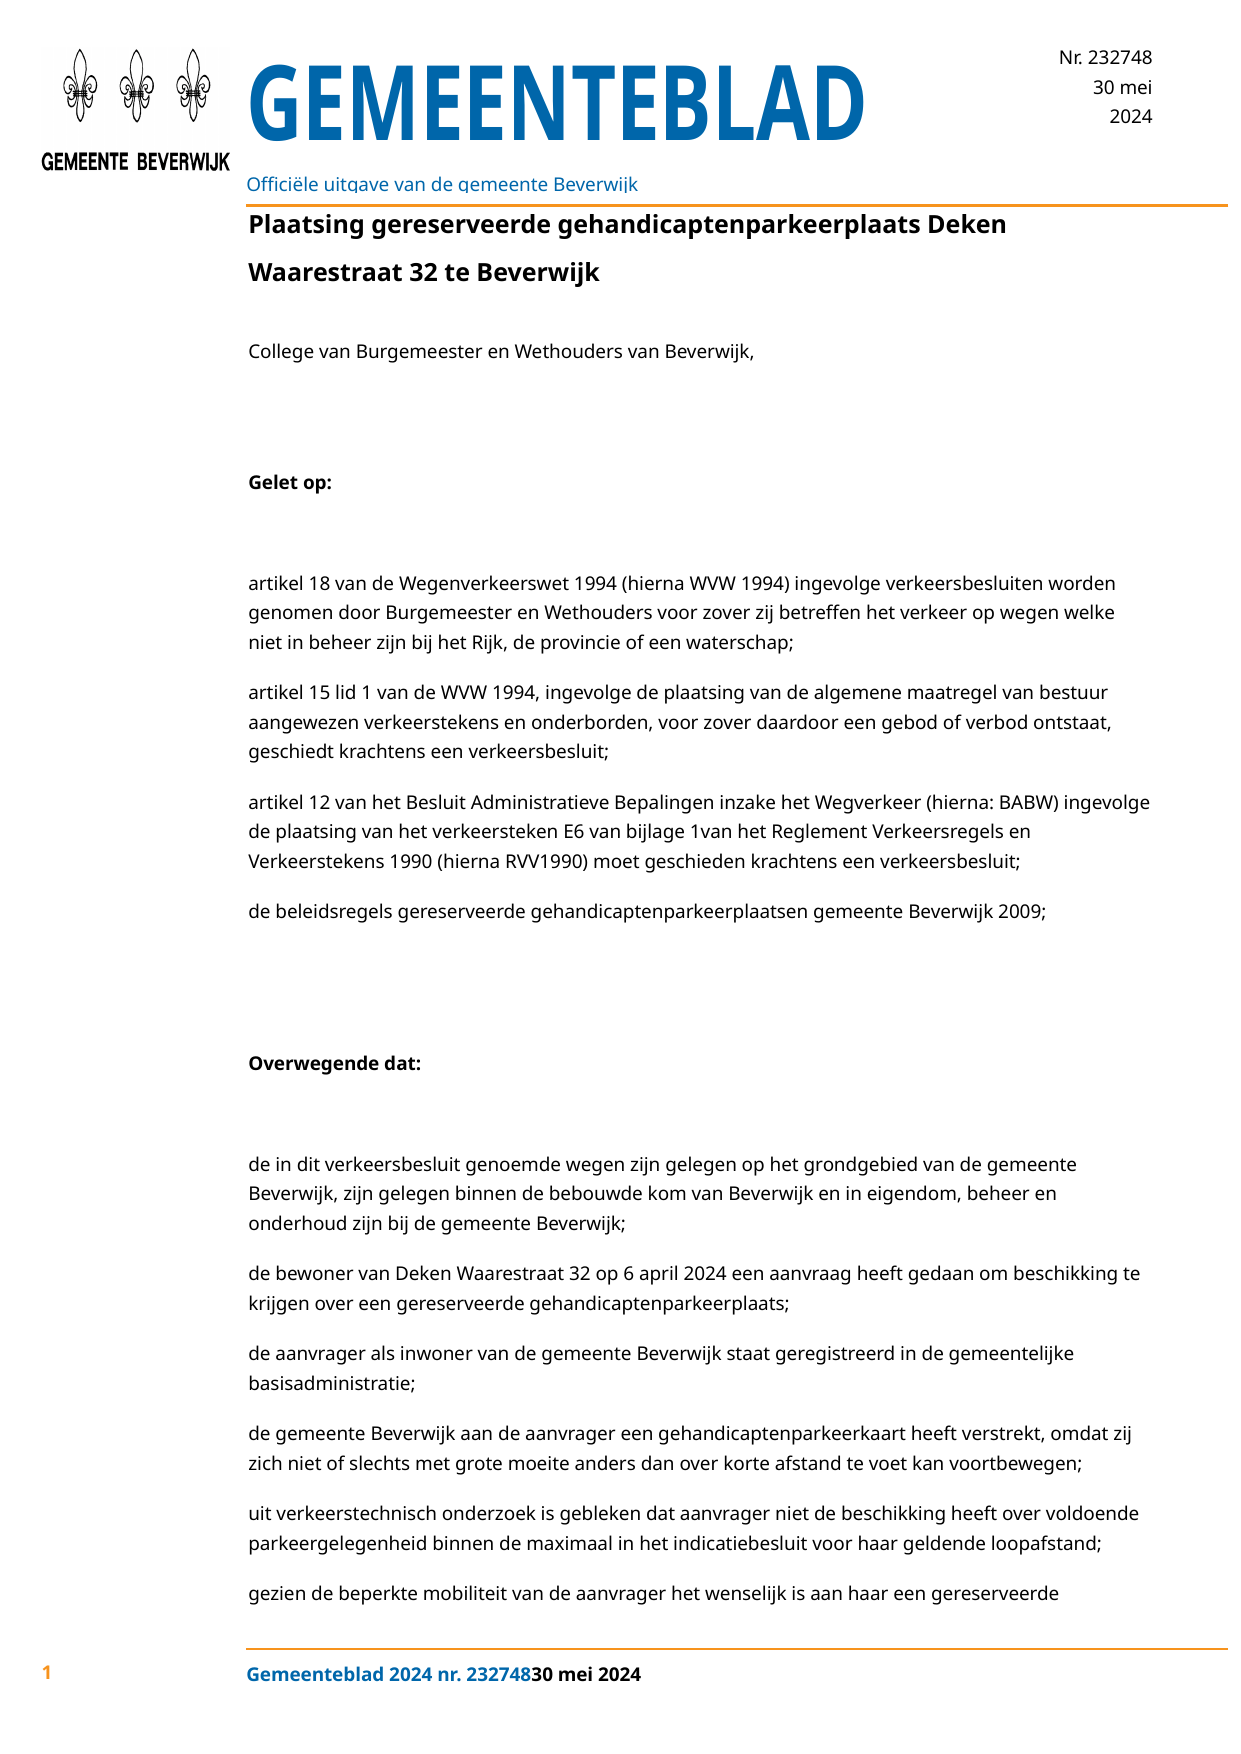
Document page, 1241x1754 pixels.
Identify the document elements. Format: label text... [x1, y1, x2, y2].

text Plaatsing gereserveerde gehandicaptenparkeerplaats Deken Waarestraat 32 te Beverwijk [248, 207, 1152, 288]
text de aanvrager als inwoner van de gemeente Beverwijk staat geregistreerd in de gemeentelijke basisadministratie; [248, 1340, 1152, 1396]
text de in dit verkeersbesluit genoemde wegen zijn gelegen op het grondgebied van de gemeente Beverwijk, zijn gelegen binnen de bebouwde kom van Beverwijk en in eigendom, beheer en onderhoud zijn bij de gemeente Beverwijk; [248, 1151, 1152, 1236]
text Gelet op: [248, 469, 1152, 495]
text uit verkeerstechnisch onderzoek is gebleken dat aanvrager niet de beschikking heeft over voldoende parkeergelegenheid binnen de maximaal in het indicatiebesluit voor haar geldende loopafstand; [248, 1500, 1152, 1556]
text Overwegende dat: [248, 1050, 1152, 1076]
text artikel 12 van het Besluit Administratieve Bepalingen inzake het Wegverkeer (hierna: BABW) ingevolge de plaatsing van het verkeersteken E6 van bijlage 1van het Reglement Verkeersregels en Verkeerstekens 1990 (hierna RVV1990) moet geschieden krachtens een verkeersbesluit; [248, 789, 1152, 874]
text gezien de beperkte mobiliteit van de aanvrager het wenselijk is aan haar een gereserveerde [248, 1580, 1152, 1606]
text College van Burgemeester en Wethouders van Beverwijk, [248, 339, 1152, 364]
text artikel 18 van de Wegenverkeerswet 1994 (hierna WVW 1994) ingevolge verkeersbesluiten worden genomen door Burgemeester en Wethouders voor zover zij betreffen het verkeer op wegen welke niet in beheer zijn bij het Rijk, de provincie of een waterschap; [248, 570, 1152, 655]
text de bewoner van Deken Waarestraat 32 op 6 april 2024 een aanvraag heeft gedaan om beschikking te krijgen over een gereserveerde gehandicaptenparkeerplaats; [248, 1260, 1152, 1316]
text de beleidsregels gereserveerde gehandicaptenparkeerplaatsen gemeente Beverwijk 2009; [248, 899, 1152, 924]
text de gemeente Beverwijk aan de aanvrager een gehandicaptenparkeerkaart heeft verstrekt, omdat zij zich niet of slechts met grote moeite anders dan over korte afstand te voet kan voortbewegen; [248, 1420, 1152, 1476]
picture [41, 47, 231, 172]
text artikel 15 lid 1 van de WVW 1994, ingevolge de plaatsing van de algemene maatregel van bestuur aangewezen verkeerstekens en onderborden, voor zover daardoor een gebod of verbod ontstaat, geschiedt krachtens een verkeersbesluit; [248, 679, 1152, 764]
